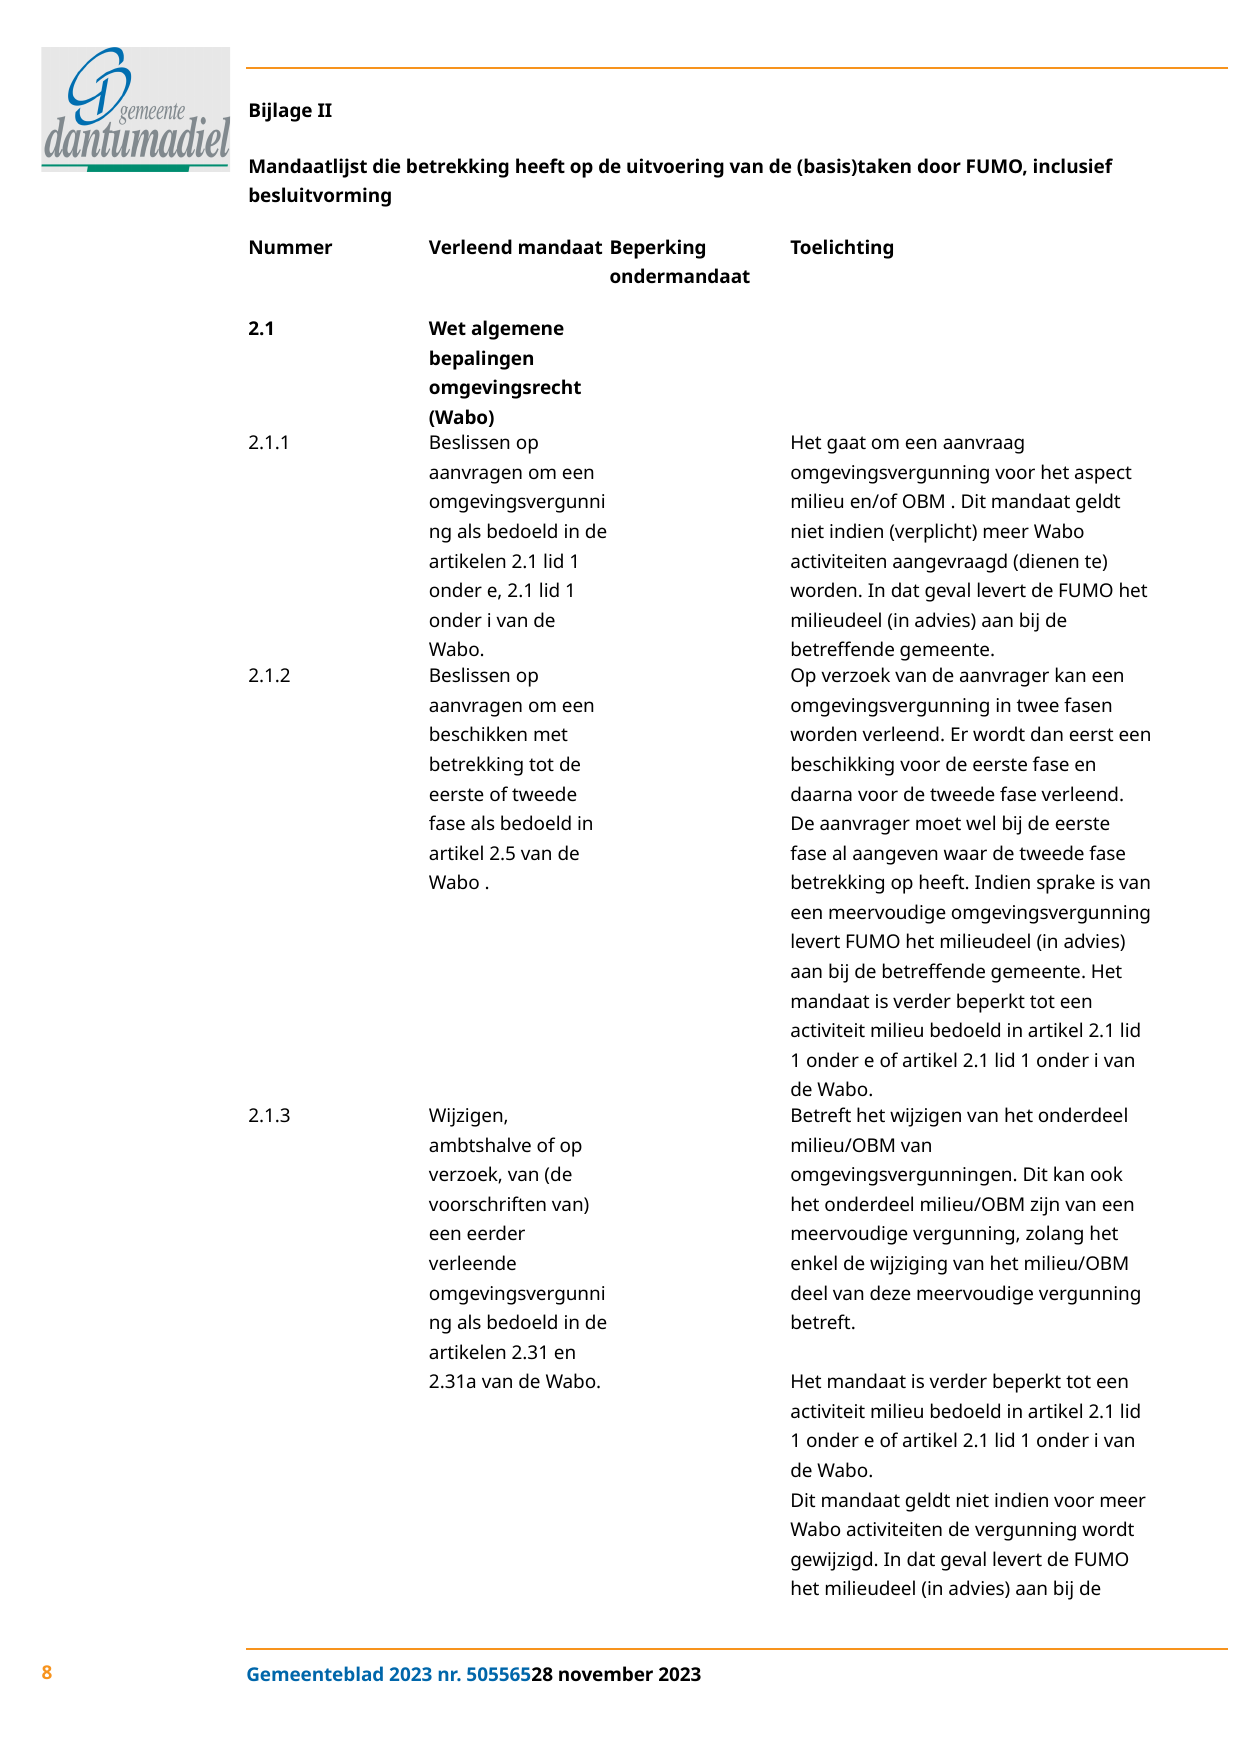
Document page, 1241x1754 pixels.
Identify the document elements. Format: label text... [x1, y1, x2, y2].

picture [41, 47, 231, 172]
table_cell Beslissen op aanvragen om een beschikken met betrekking tot de eerste of tweede fase als bedoeld in artikel 2.5 van de Wabo . [429, 663, 609, 1102]
table_cell Toelichting [790, 234, 1152, 289]
table_cell Beperking ondermandaat [609, 234, 790, 289]
table_cell [248, 289, 1152, 315]
table_header Mandaatlijst die betrekking heeft op de uitvoering van de (basis)taken door FUMO, inclusief besluitvorming [248, 153, 1152, 208]
table_cell 2.1.2 [248, 663, 429, 1102]
table_cell Wet algemene bepalingen omgevingsrecht (Wabo) [429, 315, 609, 429]
table_cell Wijzigen, ambtshalve of op verzoek, van (de voorschriften van) een eerder verleende omgevingsvergunning als bedoeld in de artikelen 2.31 en 2.31a van de Wabo. [429, 1102, 609, 1601]
table_cell [609, 315, 1152, 429]
table_cell Het gaat om een aanvraag omgevingsvergunning voor het aspect milieu en/of OBM . Dit mandaat geldt niet indien (verplicht) meer Wabo activiteiten aangevraagd (dienen te) worden. In dat geval levert de FUMO het milieudeel (in advies) aan bij de betreffende gemeente. [790, 430, 1152, 662]
table_cell Op verzoek van de aanvrager kan een omgevingsvergunning in twee fasen worden verleend. Er wordt dan eerst een beschikking voor de eerste fase en daarna voor de tweede fase verleend. De aanvrager moet wel bij de eerste fase al aangeven waar de tweede fase betrekking op heeft. Indien sprake is van een meervoudige omgevingsvergunning levert FUMO het milieudeel (in advies) aan bij de betreffende gemeente. Het mandaat is verder beperkt tot een activiteit milieu bedoeld in artikel 2.1 lid 1 onder e of artikel 2.1 lid 1 onder i van de Wabo. [790, 663, 1152, 1102]
table_cell [609, 1102, 790, 1601]
table_cell [609, 430, 790, 662]
table_cell Nummer [248, 234, 429, 289]
table_cell 2.1.3 [248, 1102, 429, 1601]
table_cell [248, 208, 1152, 234]
table_cell Verleend mandaat [429, 234, 609, 289]
table_cell Beslissen op aanvragen om een omgevingsvergunning als bedoeld in de artikelen 2.1 lid 1 onder e, 2.1 lid 1 onder i van de Wabo. [429, 430, 609, 662]
table_cell 2.1 [248, 315, 429, 429]
table_cell [609, 663, 790, 1102]
text Bijlage II [248, 95, 1152, 123]
table_cell 2.1.1 [248, 430, 429, 662]
table_cell Betreft het wijzigen van het onderdeel milieu/OBM van omgevingsvergunningen. Dit kan ook het onderdeel milieu/OBM zijn van een meervoudige vergunning, zolang het enkel de wijziging van het milieu/OBM deel van deze meervoudige vergunning betreft. Het mandaat is verder beperkt tot een activiteit milieu bedoeld in artikel 2.1 lid 1 onder e of artikel 2.1 lid 1 onder i van de Wabo. Dit mandaat geldt niet indien voor meer Wabo activiteiten de vergunning wordt gewijzigd. In dat geval levert de FUMO het milieudeel (in advies) aan bij de [790, 1102, 1152, 1601]
